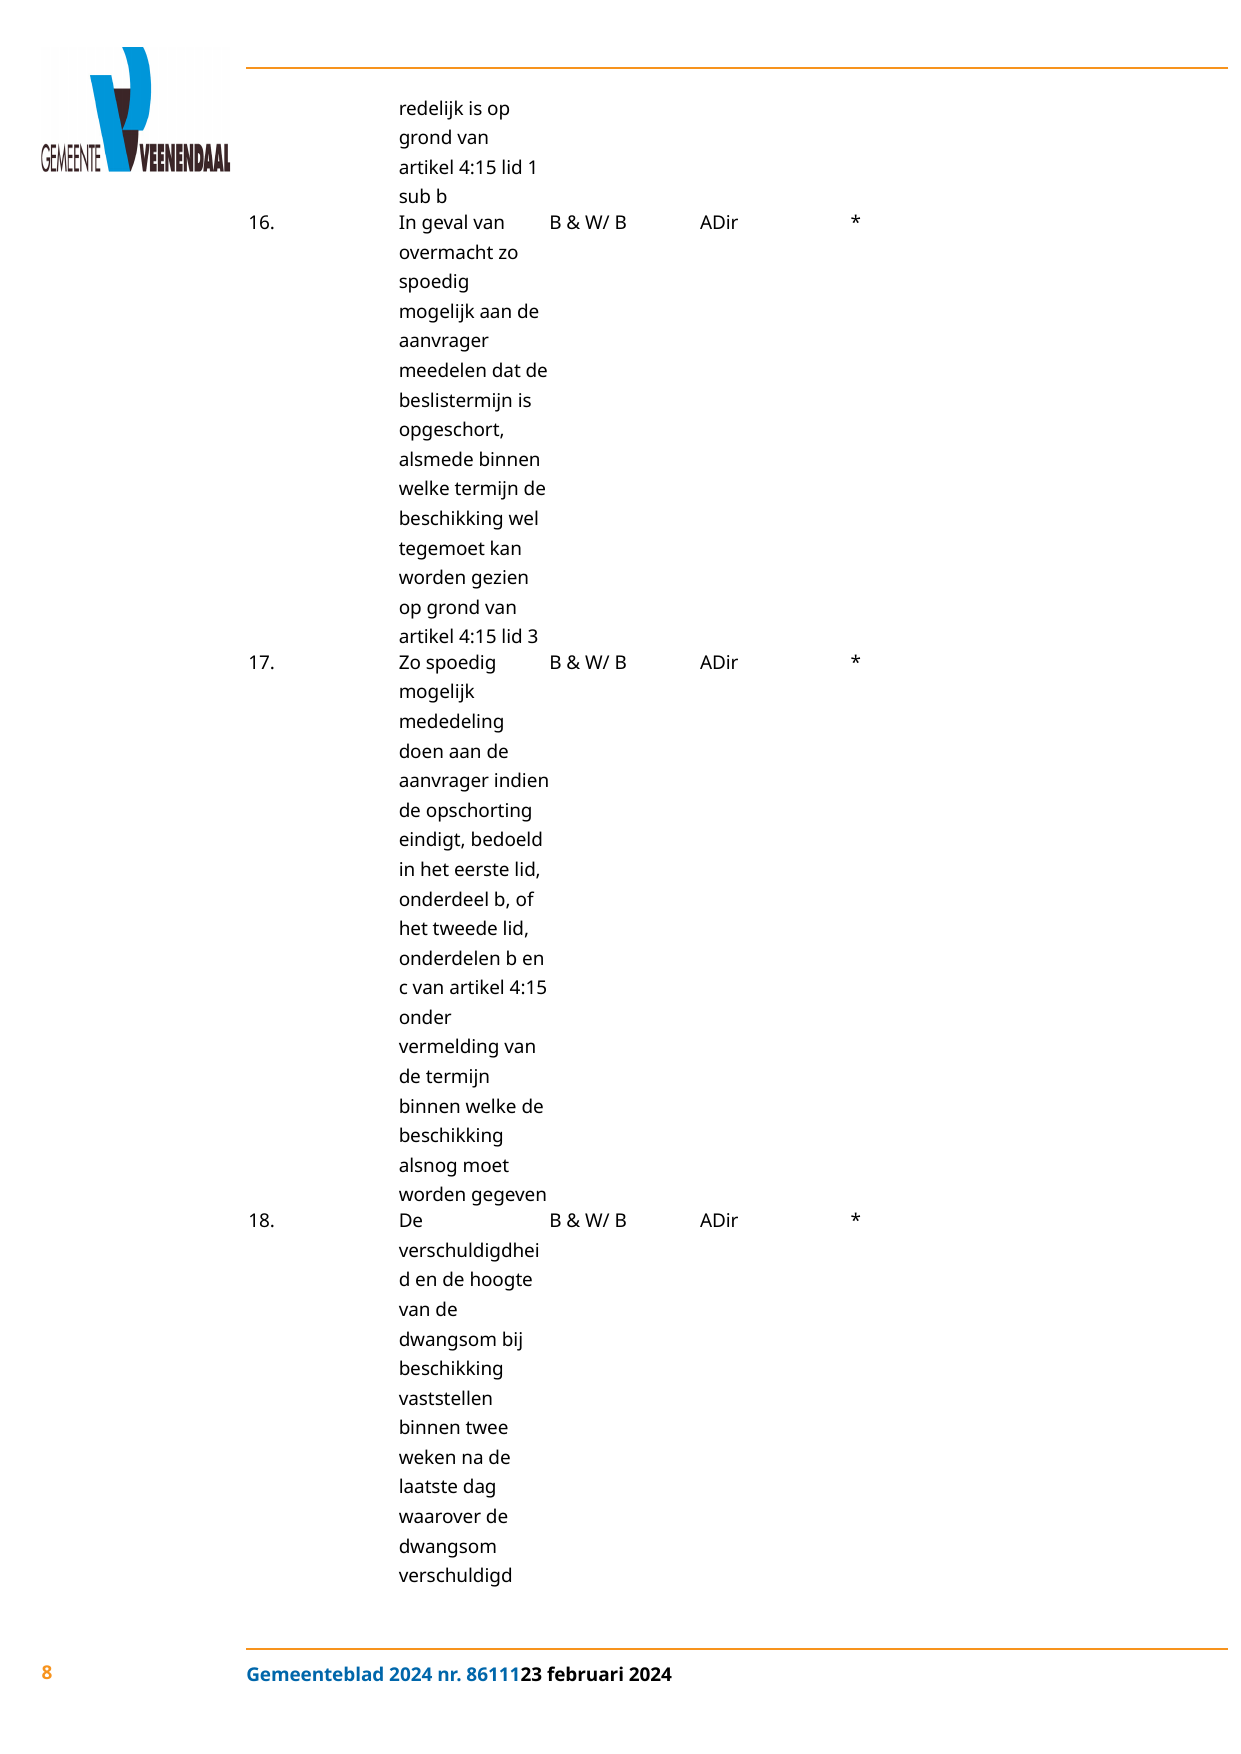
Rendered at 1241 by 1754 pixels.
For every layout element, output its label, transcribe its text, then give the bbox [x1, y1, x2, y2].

table_cell * [850, 649, 1001, 1207]
table_cell B & W/ B [549, 209, 700, 649]
table_cell ADir [700, 1208, 850, 1588]
table_cell [549, 95, 700, 209]
table_cell Zo spoedig mogelijk mededeling doen aan de aanvrager indien de opschorting eindigt, bedoeld in het eerste lid, onderdeel b, of het tweede lid, onderdelen b en c van artikel 4:15 onder vermelding van de termijn binnen welke de beschikking alsnog moet worden gegeven [399, 649, 549, 1207]
picture [41, 47, 130, 172]
table_cell [248, 209, 398, 649]
table_cell ADir [700, 649, 850, 1207]
table_cell [1001, 1208, 1152, 1588]
table_cell [1001, 95, 1152, 209]
table_cell De verschuldigdheid en de hoogte van de dwangsom bij beschikking vaststellen binnen twee weken na de laatste dag waarover de dwangsom verschuldigd [399, 1208, 549, 1588]
picture [123, 47, 231, 172]
table_cell [1001, 209, 1152, 649]
table_cell [248, 649, 398, 1207]
table_cell redelijk is op grond van artikel 4:15 lid 1 sub b [399, 95, 549, 209]
table_cell [248, 1208, 398, 1588]
table_cell * [850, 1208, 1001, 1588]
table_cell [850, 95, 1001, 209]
table_cell B & W/ B [549, 649, 700, 1207]
table_cell [1001, 649, 1152, 1207]
table_cell [248, 95, 398, 209]
table_cell ADir [700, 209, 850, 649]
table_cell B & W/ B [549, 1208, 700, 1588]
table_cell * [850, 209, 1001, 649]
table_cell In geval van overmacht zo spoedig mogelijk aan de aanvrager meedelen dat de beslistermijn is opgeschort, alsmede binnen welke termijn de beschikking wel tegemoet kan worden gezien op grond van artikel 4:15 lid 3 [399, 209, 549, 649]
table_cell [700, 95, 850, 209]
